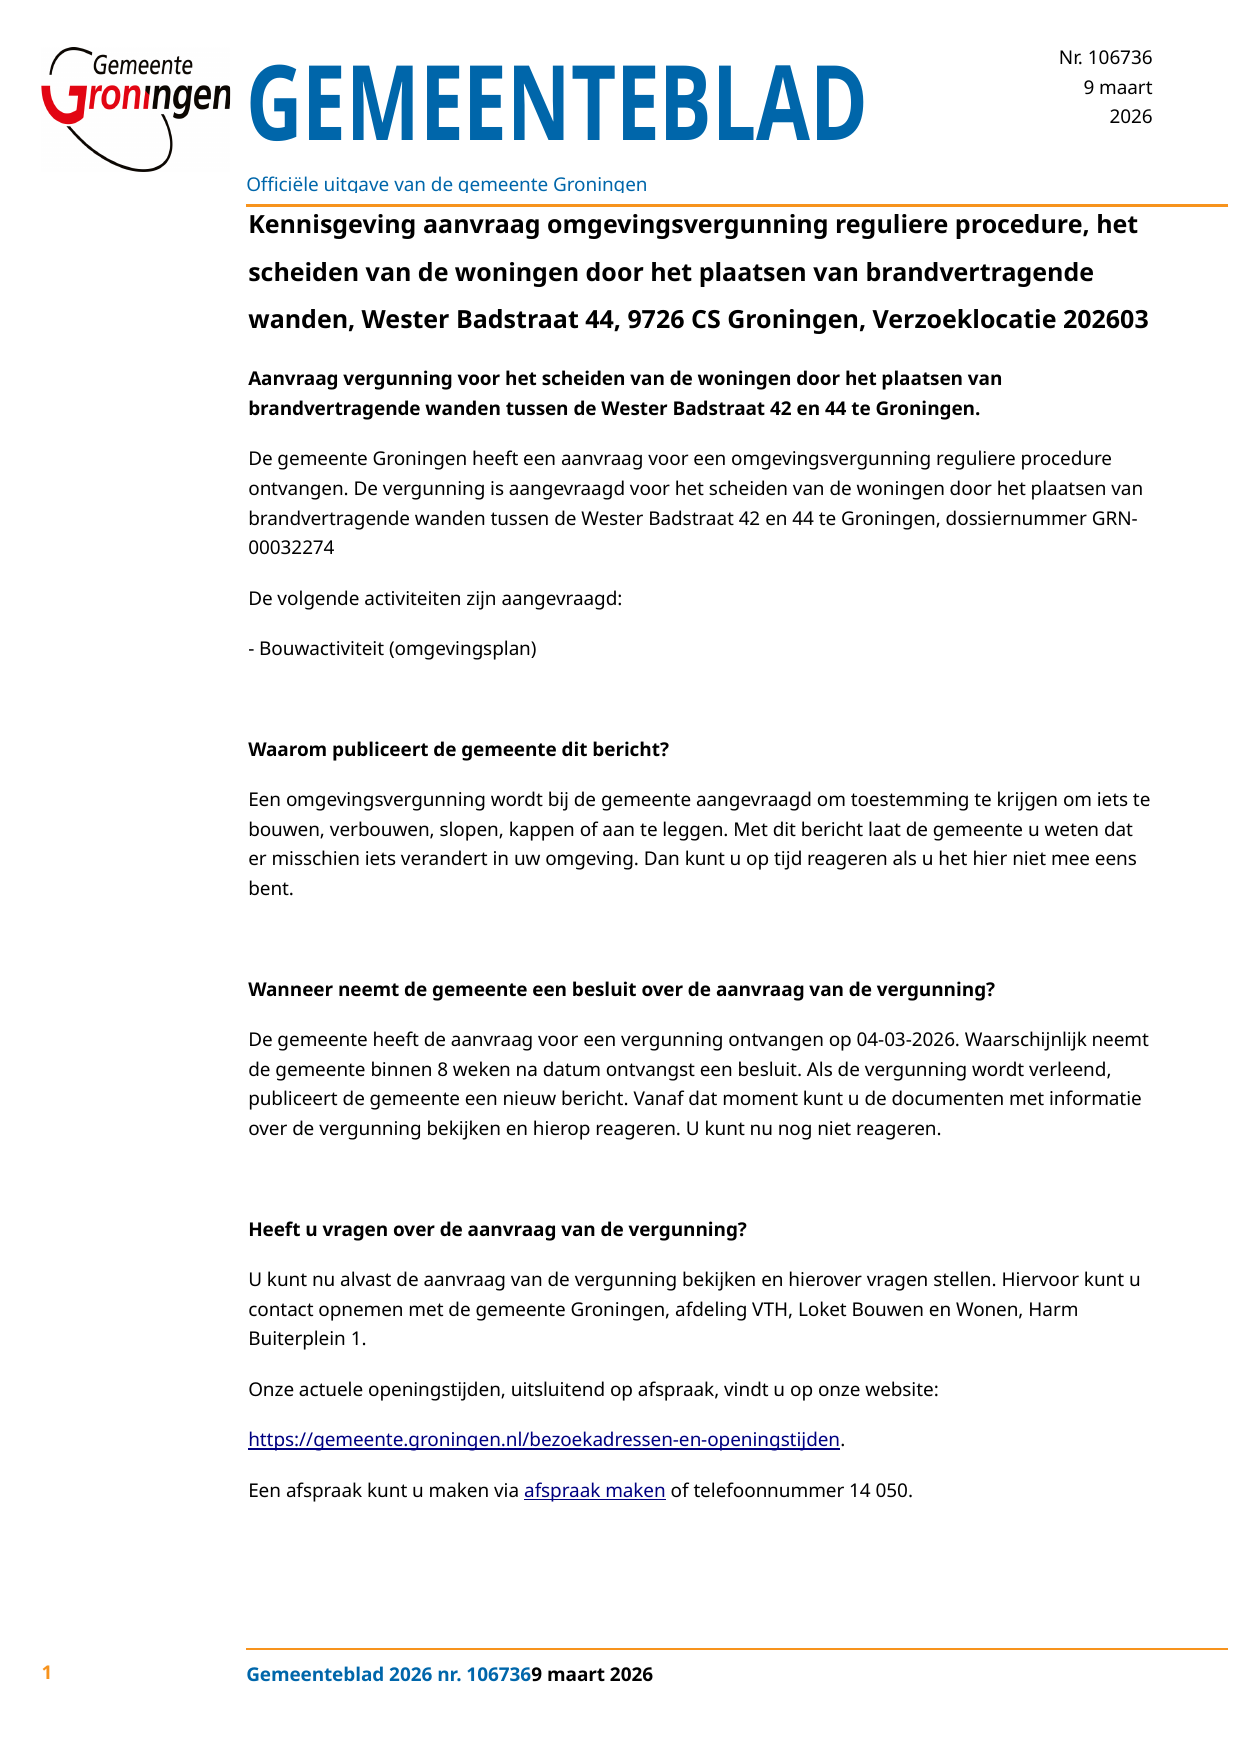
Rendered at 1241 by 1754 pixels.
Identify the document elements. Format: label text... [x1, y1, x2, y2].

text Een omgevingsvergunning wordt bij de gemeente aangevraagd om toestemming te krijgen om iets te bouwen, verbouwen, slopen, kappen of aan te leggen. Met dit bericht laat de gemeente u weten dat er misschien iets verandert in uw omgeving. Dan kunt u op tijd reageren als u het hier niet mee eens bent. [248, 786, 1152, 901]
text U kunt nu alvast de aanvraag van de vergunning bekijken en hierover vragen stellen. Hiervoor kunt u contact opnemen met de gemeente Groningen, afdeling VTH, Loket Bouwen en Wonen, Harm Buiterplein 1. [248, 1266, 1152, 1351]
text Onze actuele openingstijden, uitsluitend op afspraak, vindt u op onze website: [248, 1376, 1152, 1402]
text De volgende activiteiten zijn aangevraagd: [248, 585, 1152, 610]
text De gemeente Groningen heeft een aanvraag voor een omgevingsvergunning reguliere procedure ontvangen. De vergunning is aangevraagd voor het scheiden van de woningen door het plaatsen van brandvertragende wanden tussen de Wester Badstraat 42 en 44 te Groningen, dossiernummer GRN-00032274 [248, 446, 1152, 560]
text Waarom publiceert de gemeente dit bericht? [248, 736, 1152, 762]
text https://gemeente.groningen.nl/bezoekadressen-en-openingstijden. [248, 1426, 1152, 1452]
picture [41, 47, 231, 172]
text Heeft u vragen over de aanvraag van de vergunning? [248, 1216, 1152, 1242]
text - Bouwactiviteit (omgevingsplan) [248, 635, 1152, 661]
text Wanneer neemt de gemeente een besluit over de aanvraag van de vergunning? [248, 976, 1152, 1002]
text Een afspraak kunt u maken via afspraak maken of telefoonnummer 14 050. [248, 1477, 1152, 1502]
text De gemeente heeft de aanvraag voor een vergunning ontvangen op 04-03-2026. Waarschijnlijk neemt de gemeente binnen 8 weken na datum ontvangst een besluit. Als de vergunning wordt verleend, publiceert de gemeente een nieuw bericht. Vanaf dat moment kunt u de documenten met informatie over de vergunning bekijken en hierop reageren. U kunt nu nog niet reageren. [248, 1026, 1152, 1141]
text Kennisgeving aanvraag omgevingsvergunning reguliere procedure, het scheiden van de woningen door het plaatsen van brandvertragende wanden, Wester Badstraat 44, 9726 CS Groningen, Verzoeklocatie 202603 [248, 207, 1152, 336]
text Aanvraag vergunning voor het scheiden van de woningen door het plaatsen van brandvertragende wanden tussen de Wester Badstraat 42 en 44 te Groningen. [248, 366, 1152, 421]
